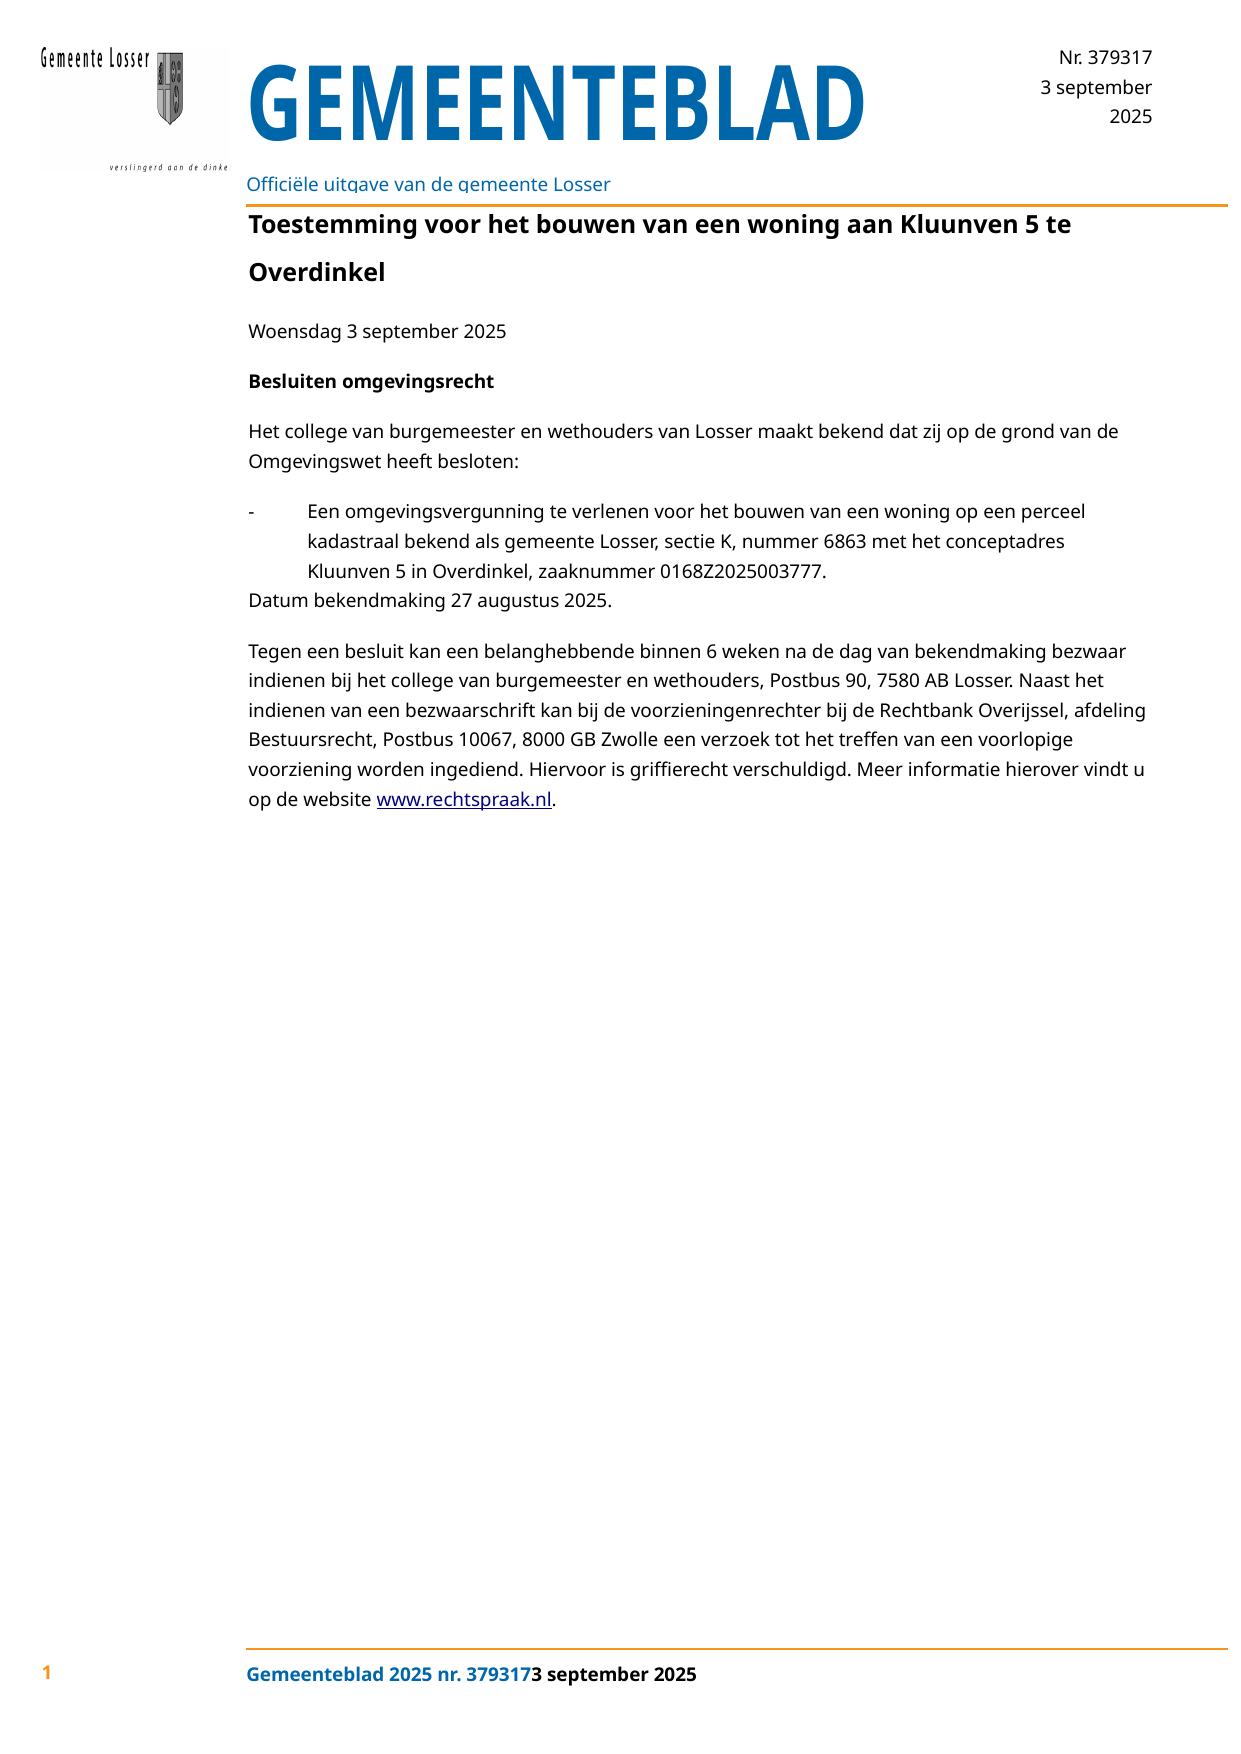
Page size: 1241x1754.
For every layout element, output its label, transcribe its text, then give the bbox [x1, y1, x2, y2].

text Tegen een besluit kan een belanghebbende binnen 6 weken na de dag van bekendmaking bezwaar indienen bij het college van burgemeester en wethouders, Postbus 90, 7580 AB Losser. Naast het indienen van een bezwaarschrift kan bij de voorzieningenrechter bij de Rechtbank Overijssel, afdeling Bestuursrecht, Postbus 10067, 8000 GB Zwolle een verzoek tot het treffen van een voorlopige voorziening worden ingediend. Hiervoor is griffierecht verschuldigd. Meer informatie hierover vindt u op de website www.rechtspraak.nl. [248, 638, 1152, 812]
list Een omgevingsvergunning te verlenen voor het bouwen van een woning op een perceel kadastraal bekend als gemeente Losser, sectie K, nummer 6863 met het conceptadres Kluunven 5 in Overdinkel, zaaknummer 0168Z2025003777. [248, 499, 1152, 584]
picture [41, 47, 231, 172]
text Woensdag 3 september 2025 [248, 318, 1152, 344]
text Toestemming voor het bouwen van een woning aan Kluunven 5 te Overdinkel [248, 207, 1152, 288]
text Besluiten omgevingsrecht [248, 368, 1152, 394]
text Datum bekendmaking 27 augustus 2025. [248, 587, 1152, 613]
text Het college van burgemeester en wethouders van Losser maakt bekend dat zij op de grond van de Omgevingswet heeft besloten: [248, 419, 1152, 474]
